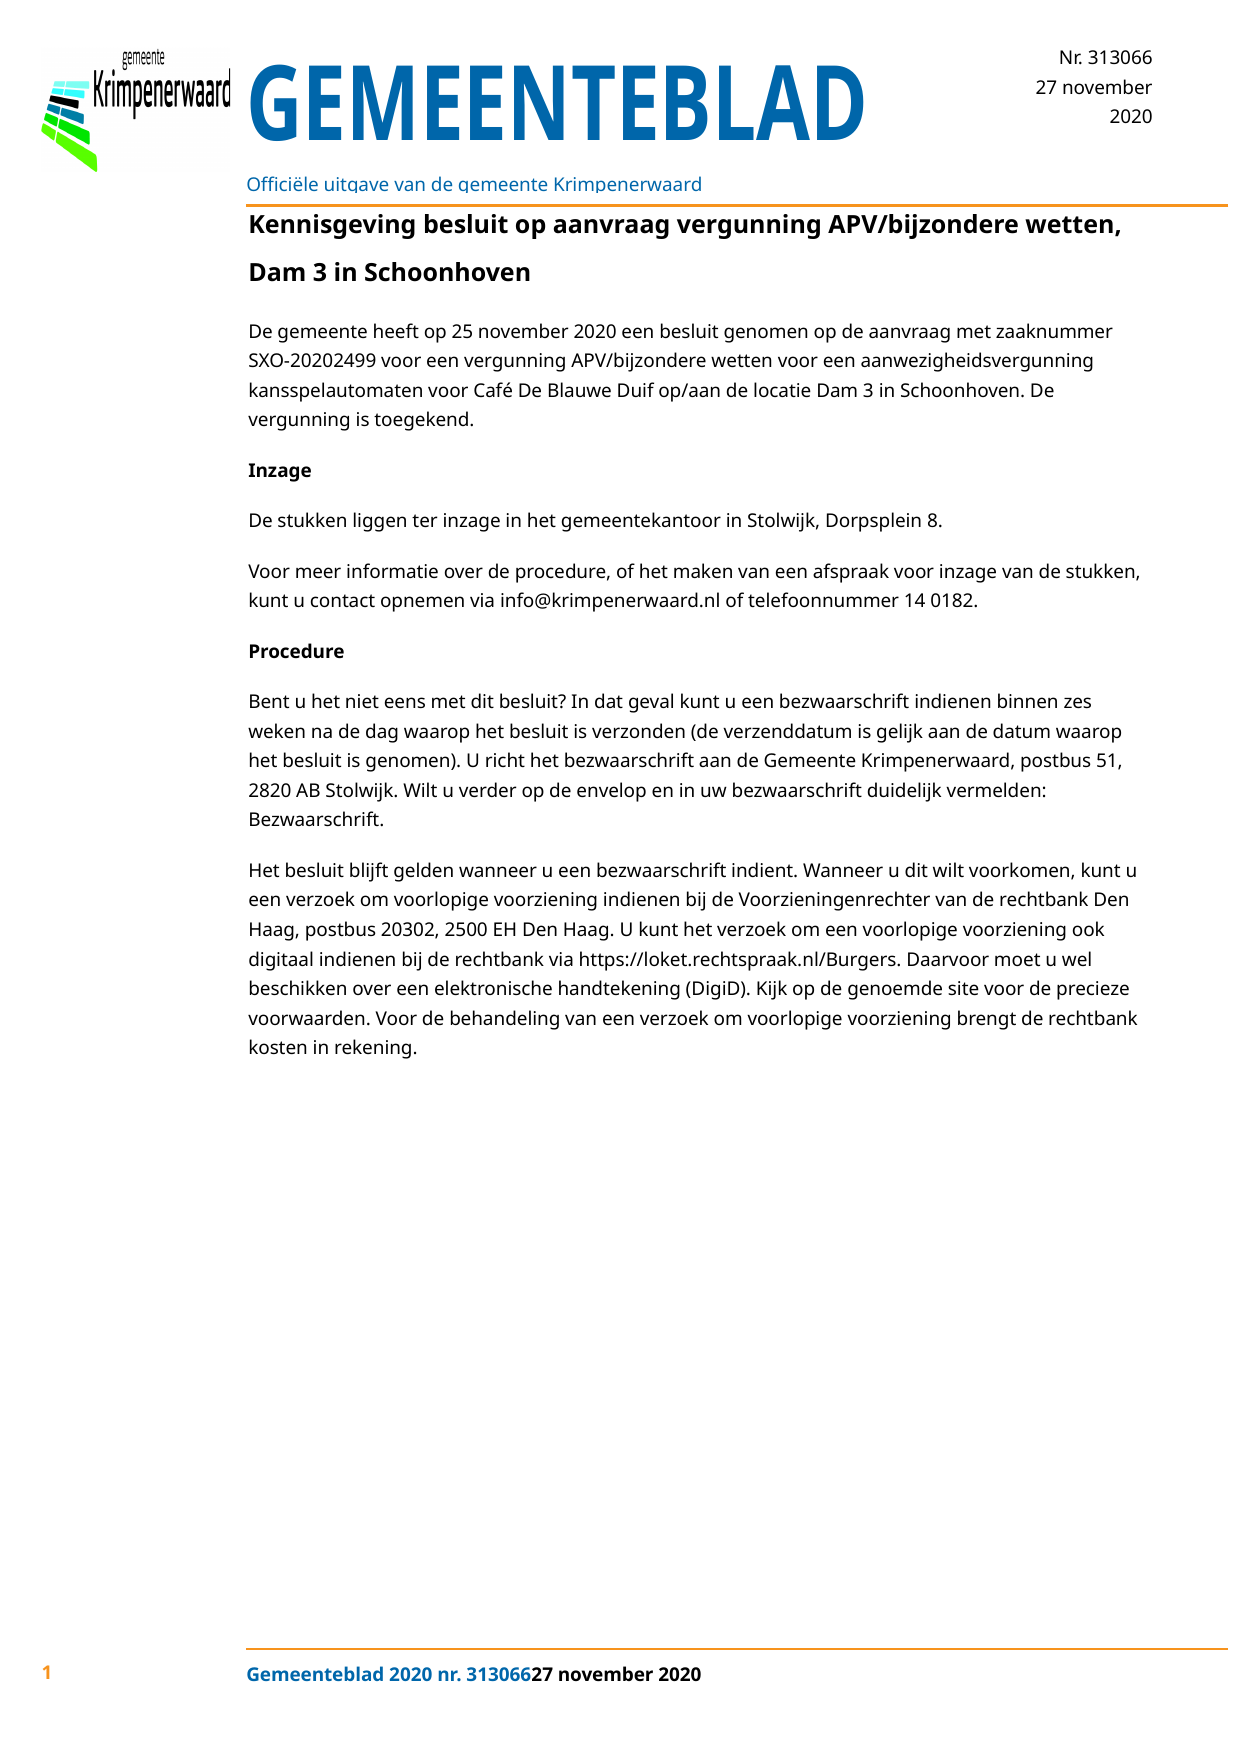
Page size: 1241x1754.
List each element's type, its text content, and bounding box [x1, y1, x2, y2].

text De gemeente heeft op 25 november 2020 een besluit genomen op de aanvraag met zaaknummer SXO-20202499 voor een vergunning APV/bijzondere wetten voor een aanwezigheidsvergunning kansspelautomaten voor Café De Blauwe Duif op/aan de locatie Dam 3 in Schoonhoven. De vergunning is toegekend. [248, 318, 1152, 432]
text Procedure [248, 638, 1152, 664]
text Voor meer informatie over de procedure, of het maken van een afspraak voor inzage van de stukken, kunt u contact opnemen via info@krimpenerwaard.nl of telefoonnummer 14 0182. [248, 558, 1152, 613]
text Bent u het niet eens met dit besluit? In dat geval kunt u een bezwaarschrift indienen binnen zes weken na de dag waarop het besluit is verzonden (de verzenddatum is gelijk aan de datum waarop het besluit is genomen). U richt het bezwaarschrift aan de Gemeente Krimpenerwaard, postbus 51, 2820 AB Stolwijk. Wilt u verder op de envelop en in uw bezwaarschrift duidelijk vermelden: Bezwaarschrift. [248, 688, 1152, 832]
text Kennisgeving besluit op aanvraag vergunning APV/bijzondere wetten, Dam 3 in Schoonhoven [248, 207, 1152, 288]
text Het besluit blijft gelden wanneer u een bezwaarschrift indient. Wanneer u dit wilt voorkomen, kunt u een verzoek om voorlopige voorziening indienen bij de Voorzieningenrechter van de rechtbank Den Haag, postbus 20302, 2500 EH Den Haag. U kunt het verzoek om een voorlopige voorziening ook digitaal indienen bij de rechtbank via https://loket.rechtspraak.nl/Burgers. Daarvoor moet u wel beschikken over een elektronische handtekening (DigiD). Kijk op de genoemde site voor de precieze voorwaarden. Voor de behandeling van een verzoek om voorlopige voorziening brengt de rechtbank kosten in rekening. [248, 857, 1152, 1060]
text Inzage [248, 457, 1152, 483]
picture [41, 47, 231, 172]
text De stukken liggen ter inzage in het gemeentekantoor in Stolwijk, Dorpsplein 8. [248, 507, 1152, 533]
